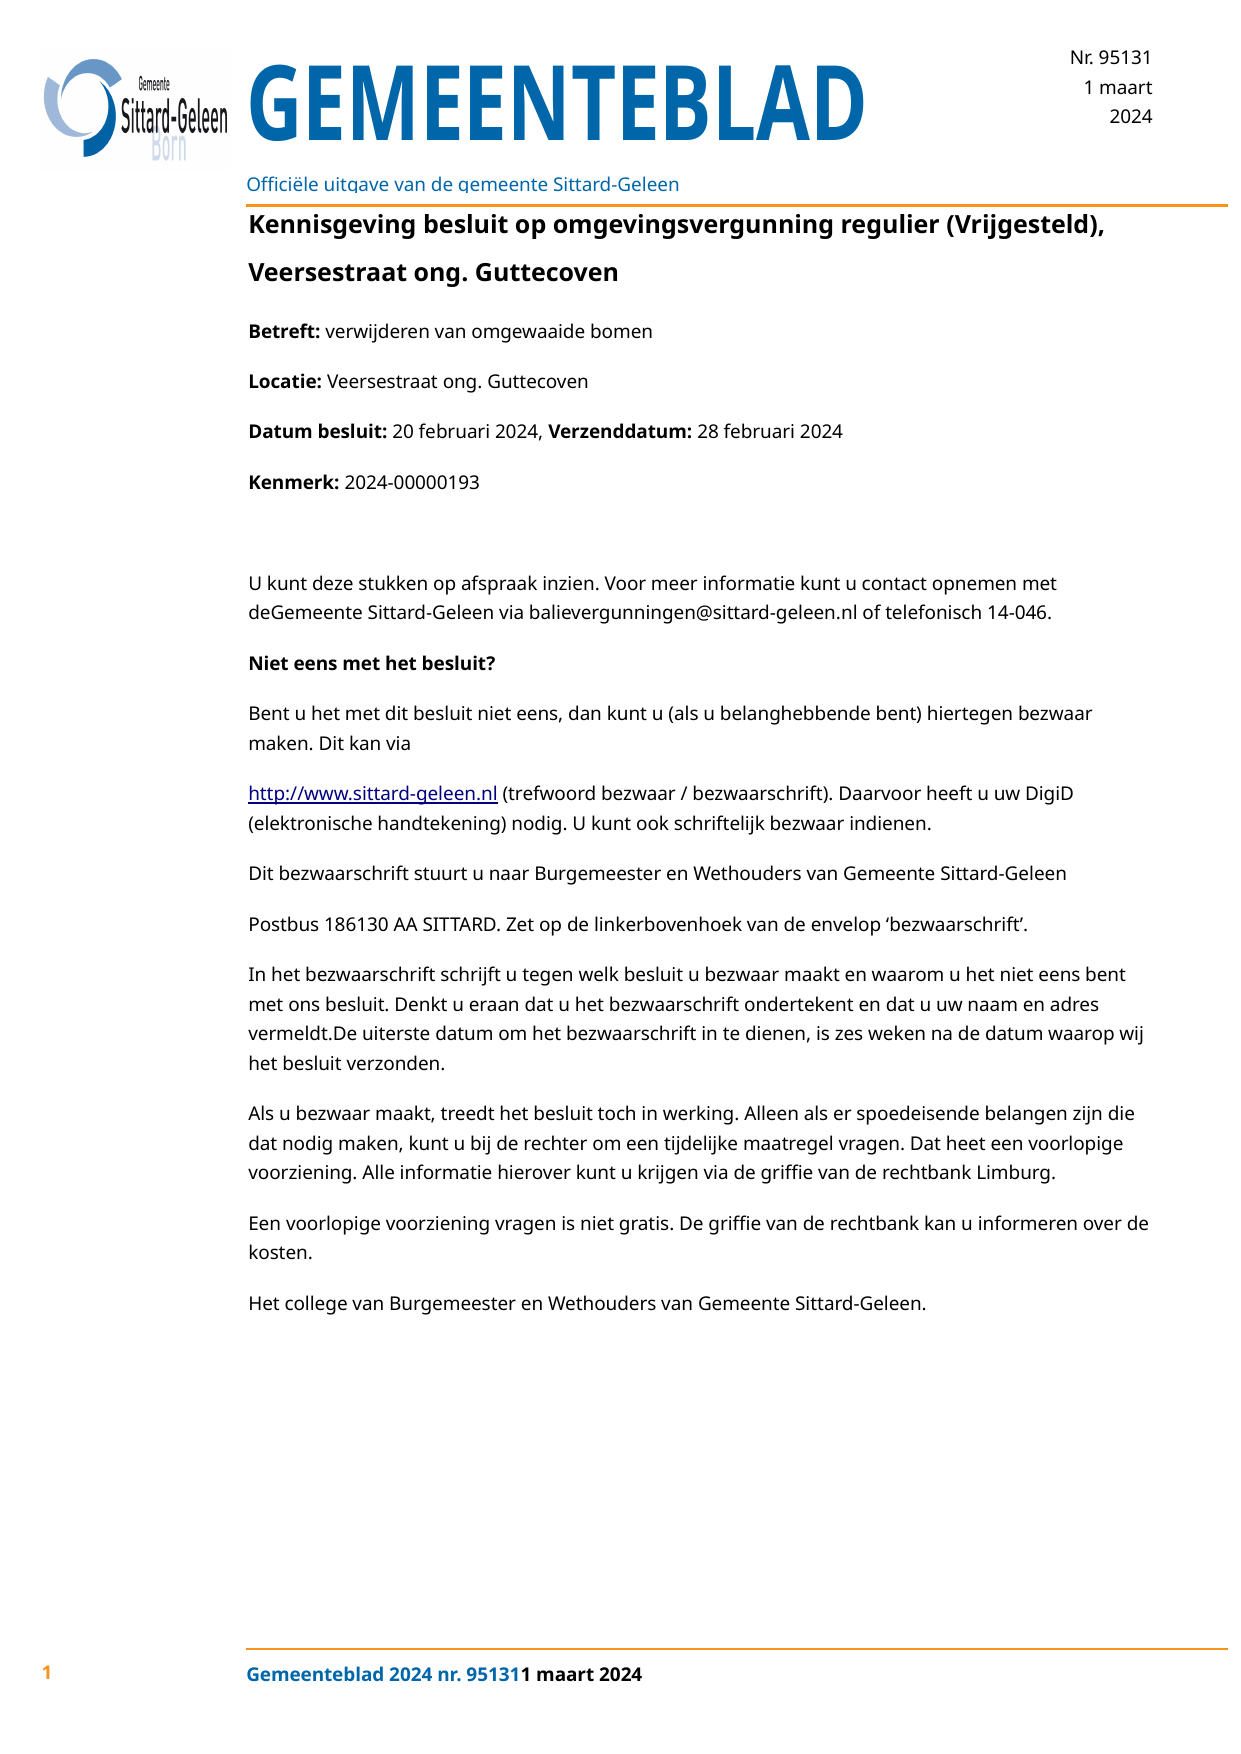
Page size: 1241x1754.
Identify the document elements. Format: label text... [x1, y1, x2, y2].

picture [41, 47, 231, 172]
text Kennisgeving besluit op omgevingsvergunning regulier (Vrijgesteld), Veersestraat ong. Guttecoven [248, 207, 1152, 288]
text Dit bezwaarschrift stuurt u naar Burgemeester en Wethouders van Gemeente Sittard-Geleen [248, 860, 1152, 886]
text Locatie: Veersestraat ong. Guttecoven [248, 368, 1152, 394]
text http://www.sittard-geleen.nl (trefwoord bezwaar / bezwaarschrift). Daarvoor heeft u uw DigiD (elektronische handtekening) nodig. U kunt ook schriftelijk bezwaar indienen. [248, 780, 1152, 836]
text Datum besluit: 20 februari 2024, Verzenddatum: 28 februari 2024 [248, 419, 1152, 444]
text In het bezwaarschrift schrijft u tegen welk besluit u bezwaar maakt en waarom u het niet eens bent met ons besluit. Denkt u eraan dat u het bezwaarschrift ondertekent en dat u uw naam en adres vermeldt.De uiterste datum om het bezwaarschrift in te dienen, is zes weken na de datum waarop wij het besluit verzonden. [248, 961, 1152, 1076]
text Niet eens met het besluit? [248, 650, 1152, 676]
text Het college van Burgemeester en Wethouders van Gemeente Sittard-Geleen. [248, 1290, 1152, 1316]
text Betreft: verwijderen van omgewaaide bomen [248, 318, 1152, 344]
text Een voorlopige voorziening vragen is niet gratis. De griffie van de rechtbank kan u informeren over de kosten. [248, 1210, 1152, 1265]
text Kenmerk: 2024-00000193 [248, 469, 1152, 495]
text Als u bezwaar maakt, treedt het besluit toch in werking. Alleen als er spoedeisende belangen zijn die dat nodig maken, kunt u bij de rechter om een tijdelijke maatregel vragen. Dat heet een voorlopige voorziening. Alle informatie hierover kunt u krijgen via de griffie van de rechtbank Limburg. [248, 1100, 1152, 1185]
text Bent u het met dit besluit niet eens, dan kunt u (als u belanghebbende bent) hiertegen bezwaar maken. Dit kan via [248, 700, 1152, 756]
text Postbus 186130 AA SITTARD. Zet op de linkerbovenhoek van de envelop ‘bezwaarschrift’. [248, 911, 1152, 937]
text U kunt deze stukken op afspraak inzien. Voor meer informatie kunt u contact opnemen met deGemeente Sittard-Geleen via balievergunningen@sittard-geleen.nl of telefonisch 14-046. [248, 570, 1152, 625]
